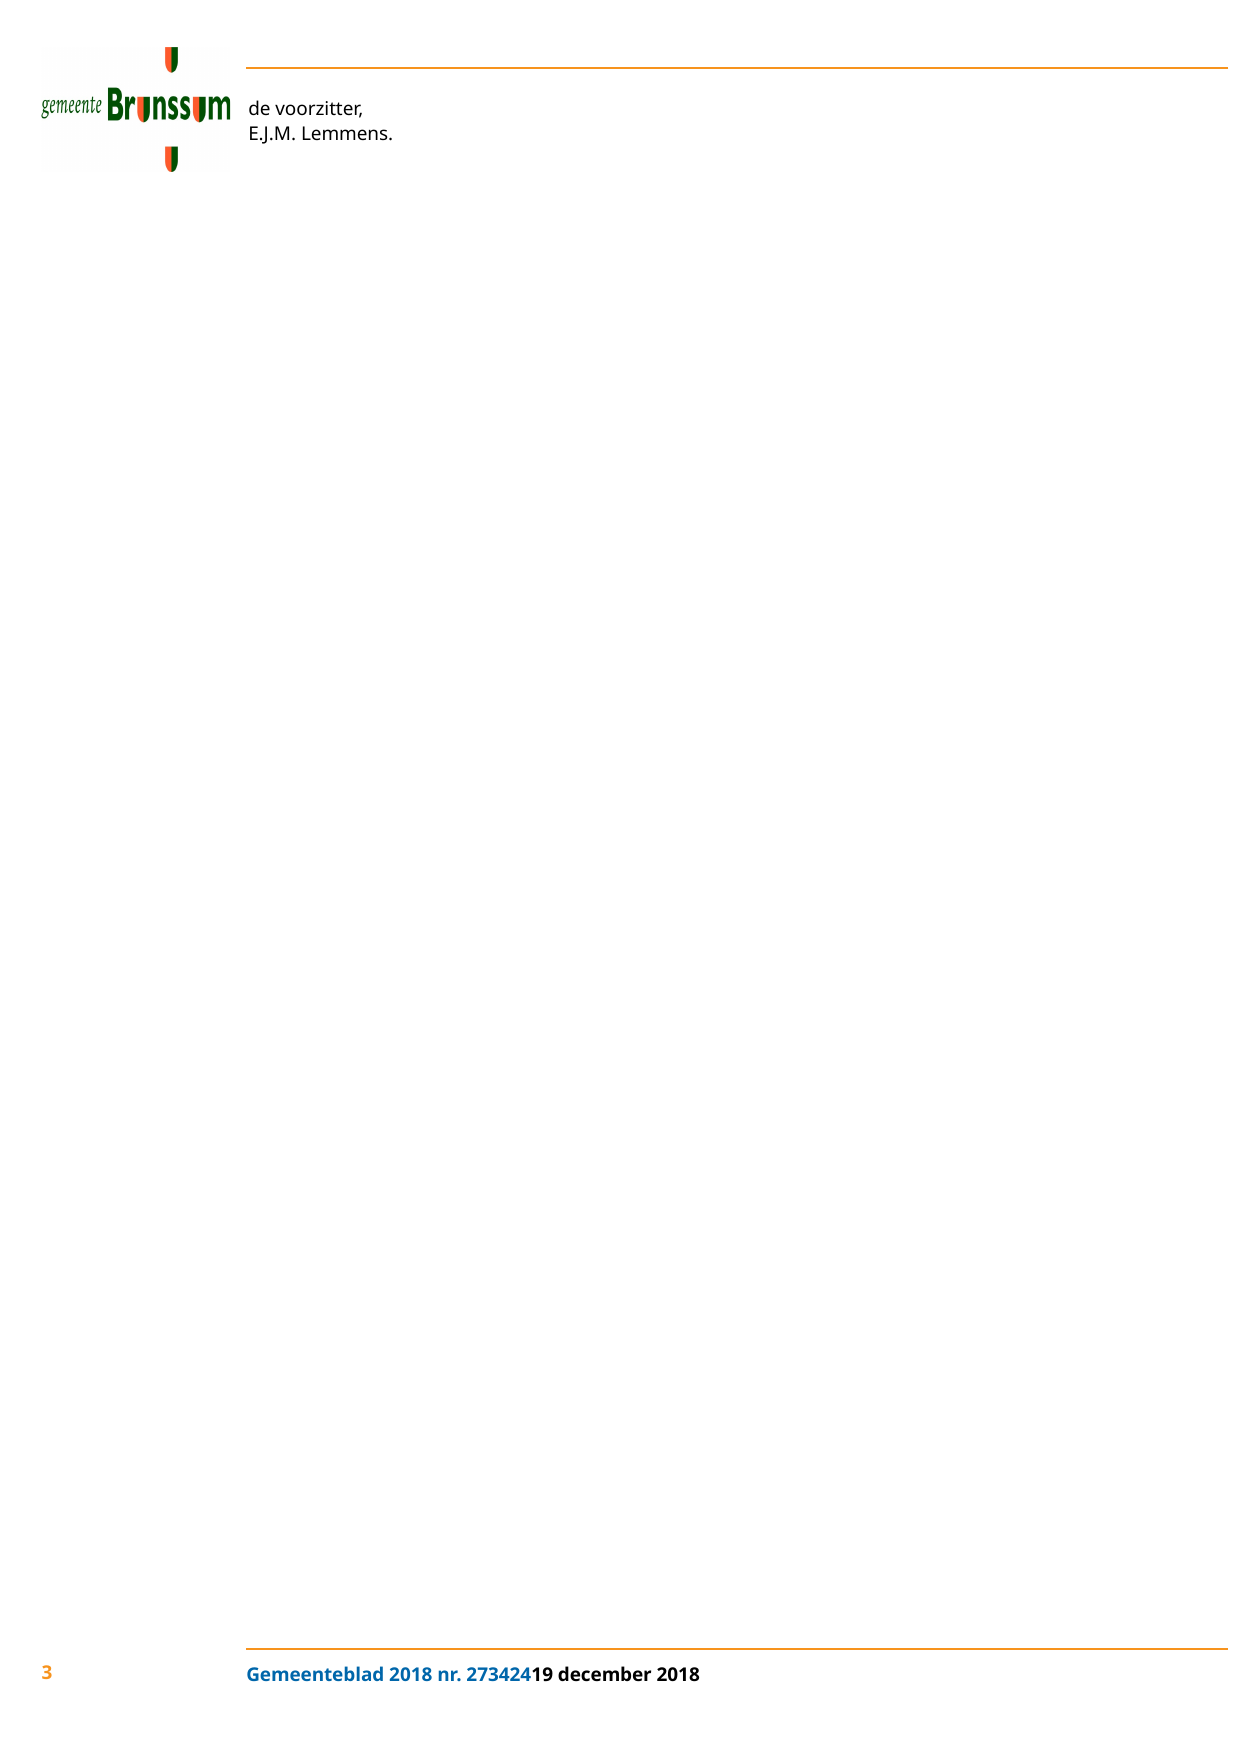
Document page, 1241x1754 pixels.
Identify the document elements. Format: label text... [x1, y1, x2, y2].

picture [41, 47, 231, 172]
text E.J.M. Lemmens. [248, 121, 1152, 146]
text de voorzitter, [248, 95, 1152, 121]
